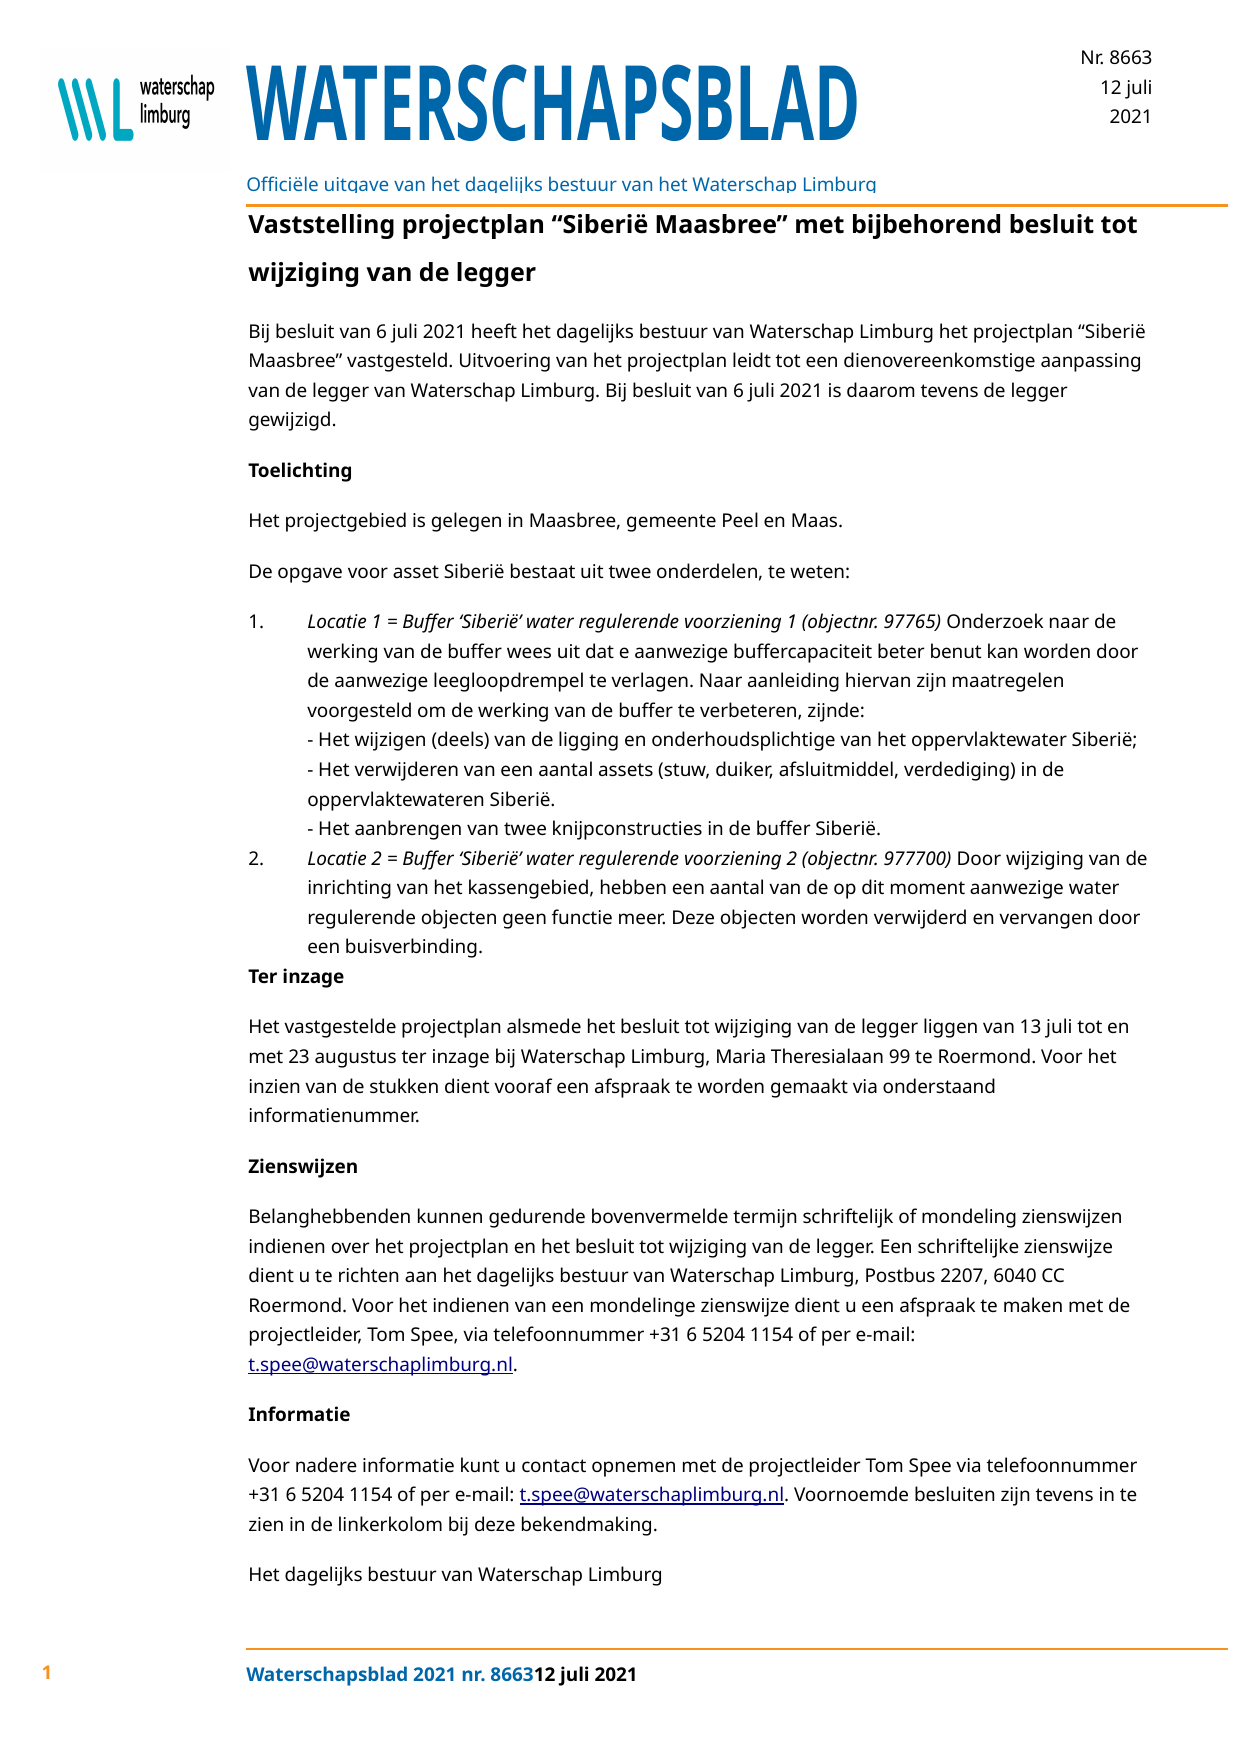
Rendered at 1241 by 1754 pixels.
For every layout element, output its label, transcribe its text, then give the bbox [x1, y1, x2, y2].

text Informatie [248, 1402, 1152, 1427]
text Bij besluit van 6 juli 2021 heeft het dagelijks bestuur van Waterschap Limburg het projectplan “Siberië Maasbree” vastgesteld. Uitvoering van het projectplan leidt tot een dienovereenkomstige aanpassing van de legger van Waterschap Limburg. Bij besluit van 6 juli 2021 is daarom tevens de legger gewijzigd. [248, 318, 1152, 432]
text Het vastgestelde projectplan alsmede het besluit tot wijziging van de legger liggen van 13 juli tot en met 23 augustus ter inzage bij Waterschap Limburg, Maria Theresialaan 99 te Roermond. Voor het inzien van de stukken dient vooraf een afspraak te worden gemaakt via onderstaand informatienummer. [248, 1014, 1152, 1128]
list Locatie 1 = Buffer ‘Siberië’ water regulerende voorziening 1 (objectnr. 97765) Onderzoek naar de werking van de buffer wees uit dat e aanwezige buffercapaciteit beter benut kan worden door de aanwezige leegloopdrempel te verlagen. Naar aanleiding hiervan zijn maatregelen voorgesteld om de werking van de buffer te verbeteren, zijnde: [248, 608, 1152, 723]
list - Het wijzigen (deels) van de ligging en onderhoudsplichtige van het oppervlaktewater Siberië; [248, 727, 1152, 752]
text Vaststelling projectplan “Siberië Maasbree” met bijbehorend besluit tot wijziging van de legger [248, 207, 1152, 288]
text Het projectgebied is gelegen in Maasbree, gemeente Peel en Maas. [248, 507, 1152, 533]
text Belanghebbenden kunnen gedurende bovenvermelde termijn schriftelijk of mondeling zienswijzen indienen over het projectplan en het besluit tot wijziging van de legger. Een schriftelijke zienswijze dient u te richten aan het dagelijks bestuur van Waterschap Limburg, Postbus 2207, 6040 CC Roermond. Voor het indienen van een mondelinge zienswijze dient u een afspraak te maken met de projectleider, Tom Spee, via telefoonnummer +31 6 5204 1154 of per e-mail: t.spee@waterschaplimburg.nl. [248, 1203, 1152, 1377]
list - Het verwijderen van een aantal assets (stuw, duiker, afsluitmiddel, verdediging) in de oppervlaktewateren Siberië. [248, 756, 1152, 812]
text Ter inzage [248, 963, 1152, 989]
list - Het aanbrengen van twee knijpconstructies in de buffer Siberië. [248, 815, 1152, 841]
text Toelichting [248, 457, 1152, 483]
text Zienswijzen [248, 1153, 1152, 1179]
list Locatie 2 = Buffer ‘Siberië’ water regulerende voorziening 2 (objectnr. 977700) Door wijziging van de inrichting van het kassengebied, hebben een aantal van de op dit moment aanwezige water regulerende objecten geen functie meer. Deze objecten worden verwijderd en vervangen door een buisverbinding. [248, 845, 1152, 959]
text Het dagelijks bestuur van Waterschap Limburg [248, 1562, 1152, 1587]
picture [41, 47, 231, 172]
text De opgave voor asset Siberië bestaat uit twee onderdelen, te weten: [248, 558, 1152, 584]
text Voor nadere informatie kunt u contact opnemen met de projectleider Tom Spee via telefoonnummer +31 6 5204 1154 of per e-mail: t.spee@waterschaplimburg.nl. Voornoemde besluiten zijn tevens in te zien in de linkerkolom bij deze bekendmaking. [248, 1452, 1152, 1537]
